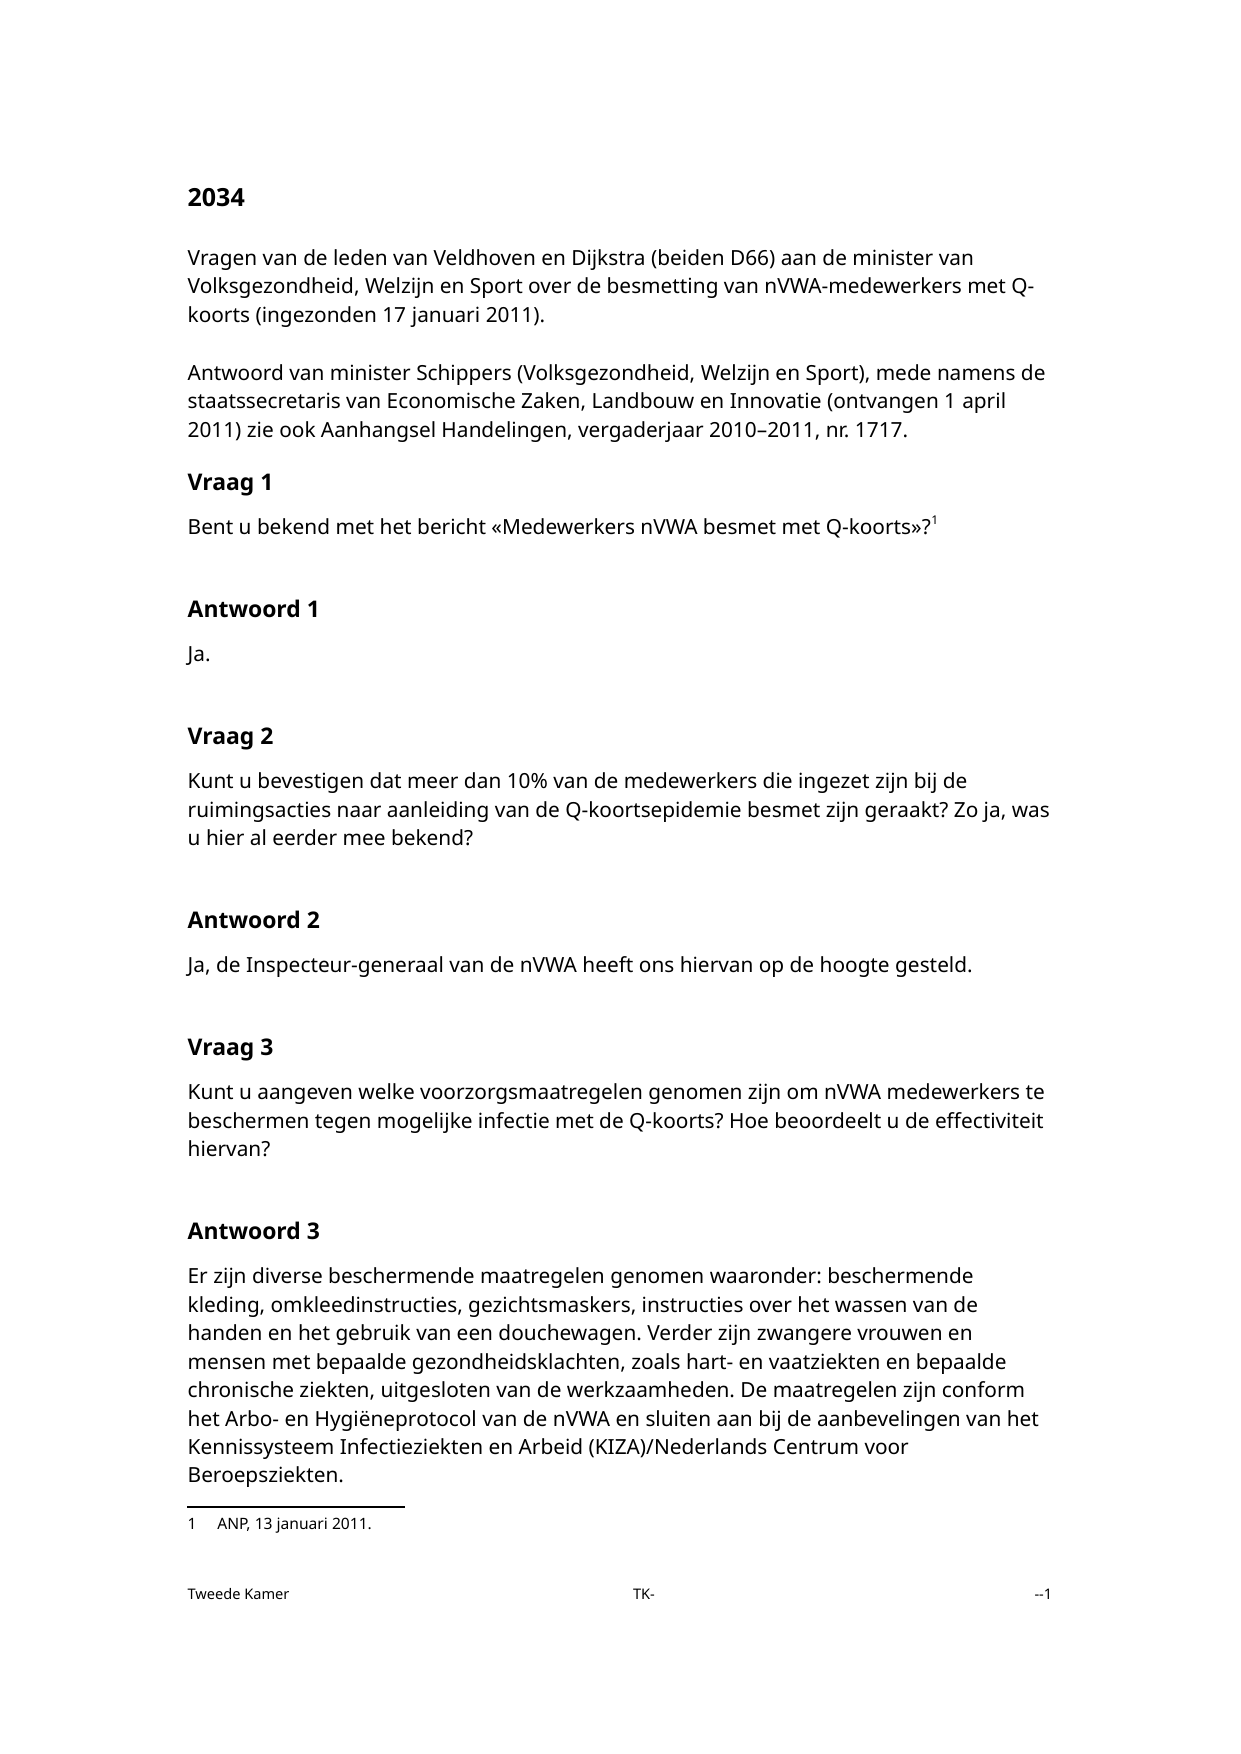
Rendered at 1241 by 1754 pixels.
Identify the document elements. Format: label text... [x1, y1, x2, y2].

text ANP, 13 januari 2011. [187, 1506, 1053, 1534]
subtitle Antwoord 1 [187, 593, 1053, 624]
text 2034 [187, 179, 1053, 213]
text Ja. [187, 639, 1053, 667]
text Kunt u bevestigen dat meer dan 10% van de medewerkers die ingezet zijn bij de ruimingsacties naar aanleiding van de Q-koortsepidemie besmet zijn geraakt? Zo ja, was u hier al eerder mee bekend? [187, 766, 1053, 852]
text Bent u bekend met het bericht «Medewerkers nVWA besmet met Q-koorts»? [187, 512, 1053, 540]
text Er zijn diverse beschermende maatregelen genomen waaronder: beschermende kleding, omkleedinstructies, gezichtsmaskers, instructies over het wassen van de handen en het gebruik van een douchewagen. Verder zijn zwangere vrouwen en mensen met bepaalde gezondheidsklachten, zoals hart- en vaatziekten en bepaalde chronische ziekten, uitgesloten van de werkzaamheden. De maatregelen zijn conform het Arbo- en Hygiëneprotocol van de nVWA en sluiten aan bij de aanbevelingen van het Kennissysteem Infectieziekten en Arbeid (KIZA)/Nederlands Centrum voor Beroepsziekten. [187, 1262, 1053, 1489]
text Ja, de Inspecteur-generaal van de nVWA heeft ons hiervan op de hoogte gesteld. [187, 950, 1053, 979]
subtitle Vraag 3 [187, 1031, 1053, 1062]
text Antwoord van minister Schippers (Volksgezondheid, Welzijn en Sport), mede namens de staatssecretaris van Economische Zaken, Landbouw en Innovatie (ontvangen 1 april 2011) zie ook Aanhangsel Handelingen, vergaderjaar 2010–2011, nr. 1717. [187, 358, 1053, 443]
subtitle Vraag 2 [187, 720, 1053, 751]
subtitle Antwoord 2 [187, 904, 1053, 935]
text Vragen van de leden van Veldhoven en Dijkstra (beiden D66) aan de minister van Volksgezondheid, Welzijn en Sport over de besmetting van nVWA-medewerkers met Q- koorts (ingezonden 17 januari 2011). [187, 243, 1053, 328]
text Kunt u aangeven welke voorzorgsmaatregelen genomen zijn om nVWA medewerkers te beschermen tegen mogelijke infectie met de Q-koorts? Hoe beoordeelt u de effectiviteit hiervan? [187, 1077, 1053, 1163]
subtitle Antwoord 3 [187, 1215, 1053, 1247]
subtitle Vraag 1 [187, 466, 1053, 497]
